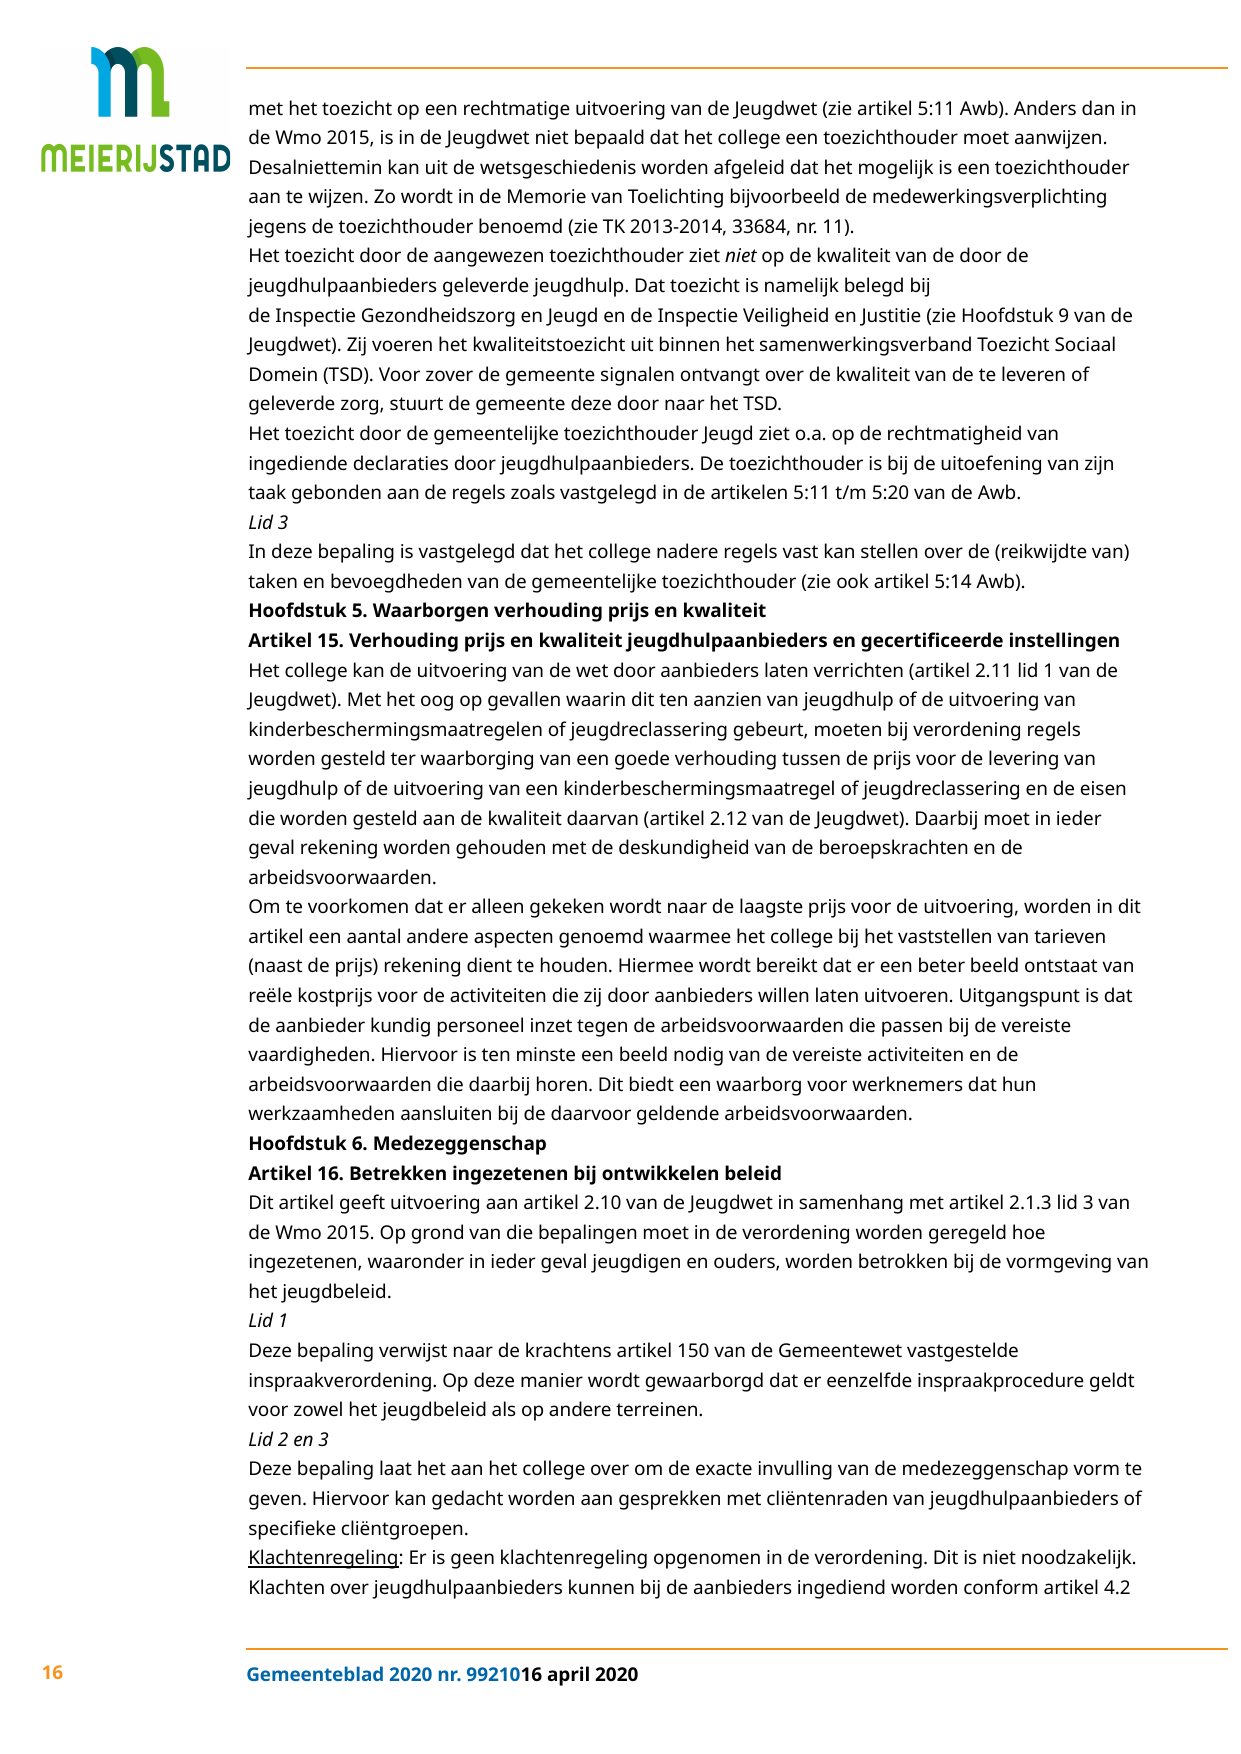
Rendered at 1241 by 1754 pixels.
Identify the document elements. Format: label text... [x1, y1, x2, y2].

text Hoofdstuk 6. Medezeggenschap [248, 1130, 1152, 1156]
text de Inspectie Gezondheidszorg en Jeugd en de Inspectie Veiligheid en Justitie (zie Hoofdstuk 9 van de Jeugdwet). Zij voeren het kwaliteitstoezicht uit binnen het samenwerkingsverband Toezicht Sociaal Domein (TSD). Voor zover de gemeente signalen ontvangt over de kwaliteit van de te leveren of geleverde zorg, stuurt de gemeente deze door naar het TSD. [248, 302, 1152, 416]
text Artikel 15. Verhouding prijs en kwaliteit jeugdhulpaanbieders en gecertificeerde instellingen [248, 627, 1152, 653]
picture [41, 47, 231, 172]
text met het toezicht op een rechtmatige uitvoering van de Jeugdwet (zie artikel 5:11 Awb). Anders dan in de Wmo 2015, is in de Jeugdwet niet bepaald dat het college een toezichthouder moet aanwijzen. Desalniettemin kan uit de wetsgeschiedenis worden afgeleid dat het mogelijk is een toezichthouder aan te wijzen. Zo wordt in de Memorie van Toelichting bijvoorbeeld de medewerkingsverplichting jegens de toezichthouder benoemd (zie TK 2013-2014, 33684, nr. 11). [248, 95, 1152, 239]
text Hoofdstuk 5. Waarborgen verhouding prijs en kwaliteit [248, 598, 1152, 623]
text Deze bepaling laat het aan het college over om de exacte invulling van de medezeggenschap vorm te geven. Hiervoor kan gedacht worden aan gesprekken met cliëntenraden van jeugdhulpaanbieders of specifieke cliëntgroepen. [248, 1456, 1152, 1541]
text Lid 2 en 3 [248, 1426, 1152, 1452]
text Artikel 16. Betrekken ingezetenen bij ontwikkelen beleid [248, 1160, 1152, 1186]
text Het college kan de uitvoering van de wet door aanbieders laten verrichten (artikel 2.11 lid 1 van de Jeugdwet). Met het oog op gevallen waarin dit ten aanzien van jeugdhulp of de uitvoering van kinderbeschermingsmaatregelen of jeugdreclassering gebeurt, moeten bij verordening regels worden gesteld ter waarborging van een goede verhouding tussen de prijs voor de levering van jeugdhulp of de uitvoering van een kinderbeschermingsmaatregel of jeugdreclassering en de eisen die worden gesteld aan de kwaliteit daarvan (artikel 2.12 van de Jeugdwet). Daarbij moet in ieder geval rekening worden gehouden met de deskundigheid van de beroepskrachten en de arbeidsvoorwaarden. [248, 657, 1152, 890]
text Deze bepaling verwijst naar de krachtens artikel 150 van de Gemeentewet vastgestelde inspraakverordening. Op deze manier wordt gewaarborgd dat er eenzelfde inspraakprocedure geldt voor zowel het jeugdbeleid als op andere terreinen. [248, 1337, 1152, 1422]
text Het toezicht door de gemeentelijke toezichthouder Jeugd ziet o.a. op de rechtmatigheid van ingediende declaraties door jeugdhulpaanbieders. De toezichthouder is bij de uitoefening van zijn taak gebonden aan de regels zoals vastgelegd in de artikelen 5:11 t/m 5:20 van de Awb. [248, 420, 1152, 505]
text Klachtenregeling: Er is geen klachtenregeling opgenomen in de verordening. Dit is niet noodzakelijk. Klachten over jeugdhulpaanbieders kunnen bij de aanbieders ingediend worden conform artikel 4.2 [248, 1544, 1152, 1600]
text Dit artikel geeft uitvoering aan artikel 2.10 van de Jeugdwet in samenhang met artikel 2.1.3 lid 3 van de Wmo 2015. Op grond van die bepalingen moet in de verordening worden geregeld hoe ingezetenen, waaronder in ieder geval jeugdigen en ouders, worden betrokken bij de vormgeving van het jeugdbeleid. [248, 1189, 1152, 1304]
text Het toezicht door de aangewezen toezichthouder ziet niet op de kwaliteit van de door de jeugdhulpaanbieders geleverde jeugdhulp. Dat toezicht is namelijk belegd bij [248, 243, 1152, 298]
text Om te voorkomen dat er alleen gekeken wordt naar de laagste prijs voor de uitvoering, worden in dit artikel een aantal andere aspecten genoemd waarmee het college bij het vaststellen van tarieven (naast de prijs) rekening dient te houden. Hiermee wordt bereikt dat er een beter beeld ontstaat van reële kostprijs voor de activiteiten die zij door aanbieders willen laten uitvoeren. Uitgangspunt is dat de aanbieder kundig personeel inzet tegen de arbeidsvoorwaarden die passen bij de vereiste vaardigheden. Hiervoor is ten minste een beeld nodig van de vereiste activiteiten en de arbeidsvoorwaarden die daarbij horen. Dit biedt een waarborg voor werknemers dat hun werkzaamheden aansluiten bij de daarvoor geldende arbeidsvoorwaarden. [248, 893, 1152, 1126]
text Lid 1 [248, 1308, 1152, 1333]
text Lid 3 [248, 509, 1152, 535]
text In deze bepaling is vastgelegd dat het college nadere regels vast kan stellen over de (reikwijdte van) taken en bevoegdheden van de gemeentelijke toezichthouder (zie ook artikel 5:14 Awb). [248, 538, 1152, 594]
